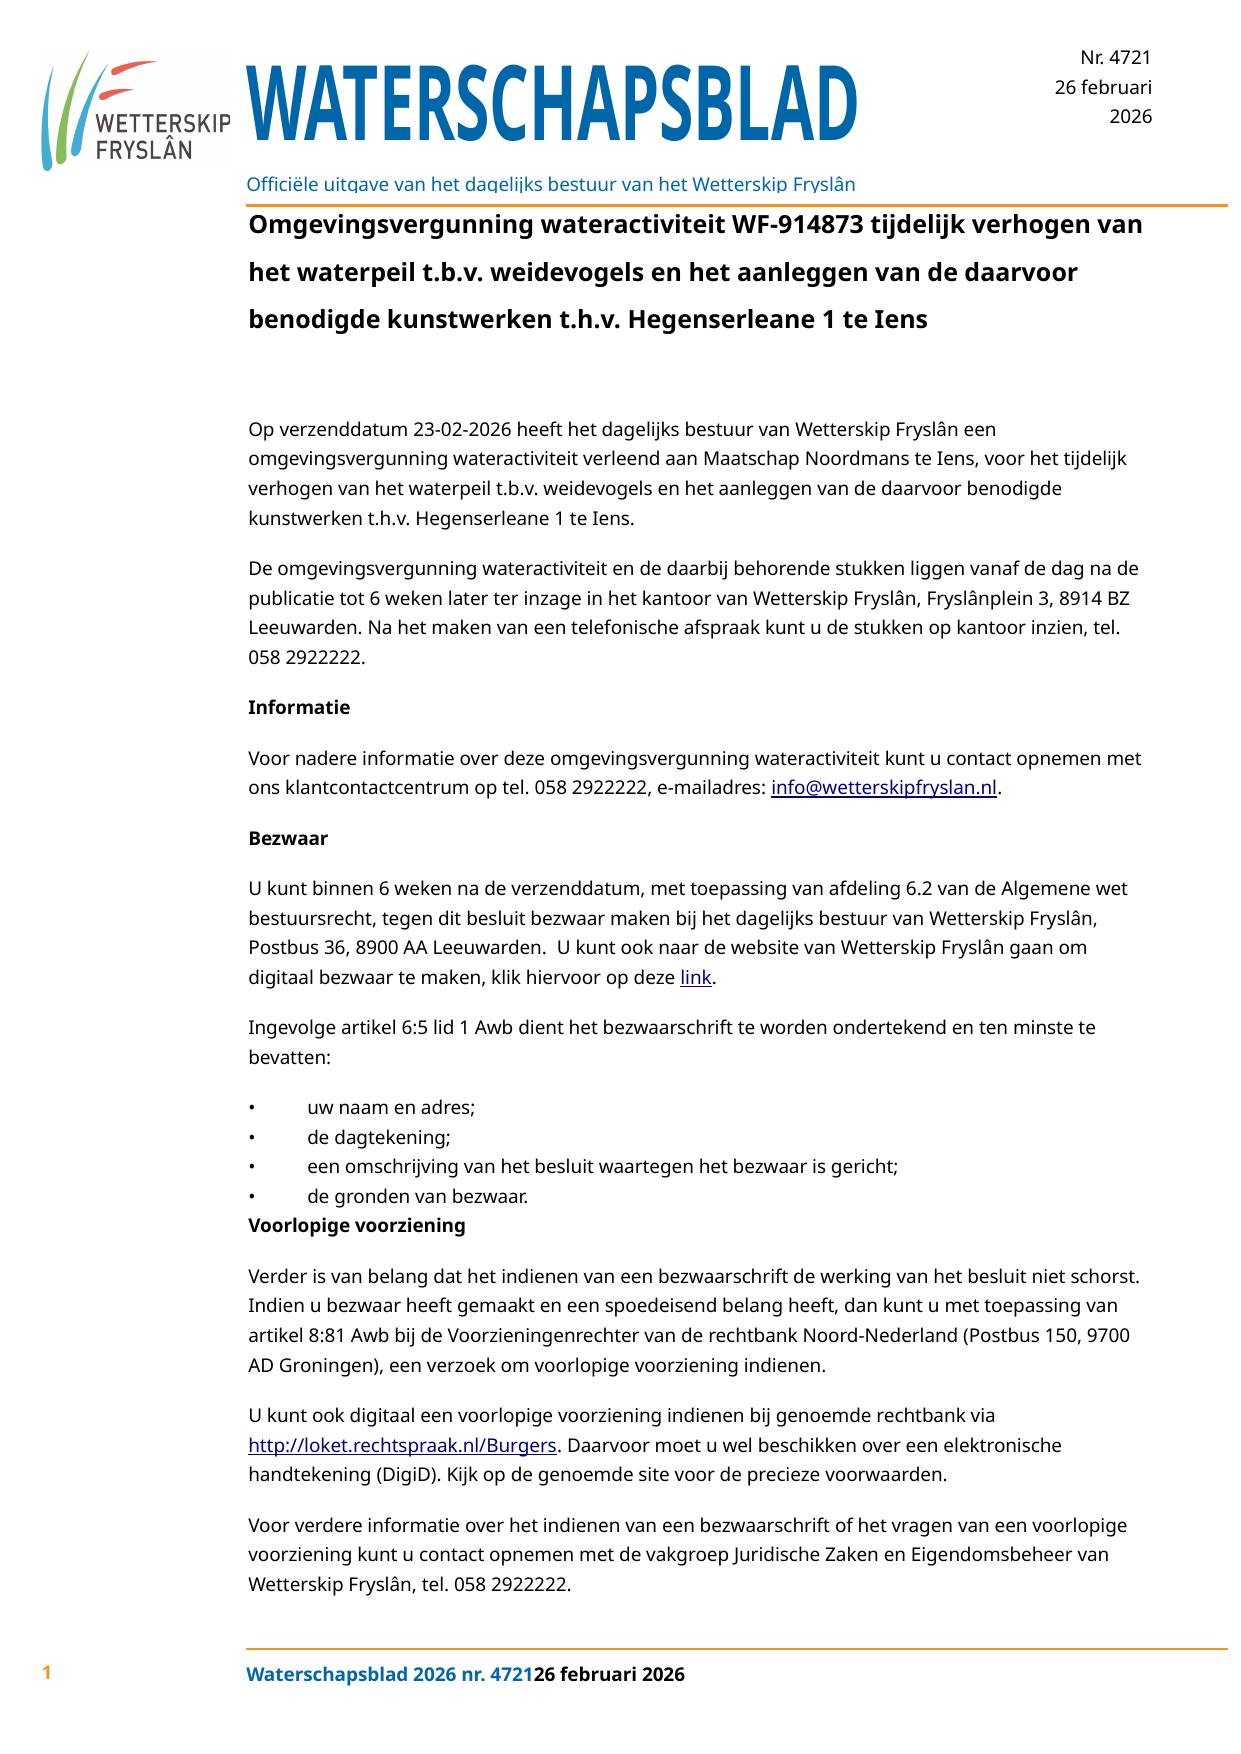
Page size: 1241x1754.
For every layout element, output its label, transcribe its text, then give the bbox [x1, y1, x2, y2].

list uw naam en adres; [248, 1094, 1152, 1120]
text Voor verdere informatie over het indienen van een bezwaarschrift of het vragen van een voorlopige voorziening kunt u contact opnemen met de vakgroep Juridische Zaken en Eigendomsbeheer van Wetterskip Fryslân, tel. 058 2922222. [248, 1512, 1152, 1597]
list een omschrijving van het besluit waartegen het bezwaar is gericht; [248, 1153, 1152, 1179]
text Verder is van belang dat het indienen van een bezwaarschrift de werking van het besluit niet schorst. Indien u bezwaar heeft gemaakt en een spoedeisend belang heeft, dan kunt u met toepassing van artikel 8:81 Awb bij de Voorzieningenrechter van de rechtbank Noord-Nederland (Postbus 150, 9700 AD Groningen), een verzoek om voorlopige voorziening indienen. [248, 1263, 1152, 1377]
picture [41, 47, 231, 172]
text Voorlopige voorziening [248, 1213, 1152, 1238]
text U kunt ook digitaal een voorlopige voorziening indienen bij genoemde rechtbank via http://loket.rechtspraak.nl/Burgers. Daarvoor moet u wel beschikken over een elektronische handtekening (DigiD). Kijk op de genoemde site voor de precieze voorwaarden. [248, 1402, 1152, 1487]
text Ingevolge artikel 6:5 lid 1 Awb dient het bezwaarschrift te worden ondertekend en ten minste te bevatten: [248, 1014, 1152, 1069]
text Bezwaar [248, 825, 1152, 850]
text Omgevingsvergunning wateractiviteit WF-914873 tijdelijk verhogen van het waterpeil t.b.v. weidevogels en het aanleggen van de daarvoor benodigde kunstwerken t.h.v. Hegenserleane 1 te Iens [248, 207, 1152, 336]
text De omgevingsvergunning wateractiviteit en de daarbij behorende stukken liggen vanaf de dag na de publicatie tot 6 weken later ter inzage in het kantoor van Wetterskip Fryslân, Fryslânplein 3, 8914 BZ Leeuwarden. Na het maken van een telefonische afspraak kunt u de stukken op kantoor inzien, tel. 058 2922222. [248, 555, 1152, 669]
list de gronden van bezwaar. [248, 1183, 1152, 1209]
text Voor nadere informatie over deze omgevingsvergunning wateractiviteit kunt u contact opnemen met ons klantcontactcentrum op tel. 058 2922222, e-mailadres: info@wetterskipfryslan.nl. [248, 745, 1152, 800]
text U kunt binnen 6 weken na de verzenddatum, met toepassing van afdeling 6.2 van de Algemene wet bestuursrecht, tegen dit besluit bezwaar maken bij het dagelijks bestuur van Wetterskip Fryslân, Postbus 36, 8900 AA Leeuwarden. U kunt ook naar de website van Wetterskip Fryslân gaan om digitaal bezwaar te maken, klik hiervoor op deze link. [248, 875, 1152, 989]
text Informatie [248, 694, 1152, 720]
text Op verzenddatum 23-02-2026 heeft het dagelijks bestuur van Wetterskip Fryslân een omgevingsvergunning wateractiviteit verleend aan Maatschap Noordmans te Iens, voor het tijdelijk verhogen van het waterpeil t.b.v. weidevogels en het aanleggen van de daarvoor benodigde kunstwerken t.h.v. Hegenserleane 1 te Iens. [248, 416, 1152, 530]
list de dagtekening; [248, 1124, 1152, 1149]
